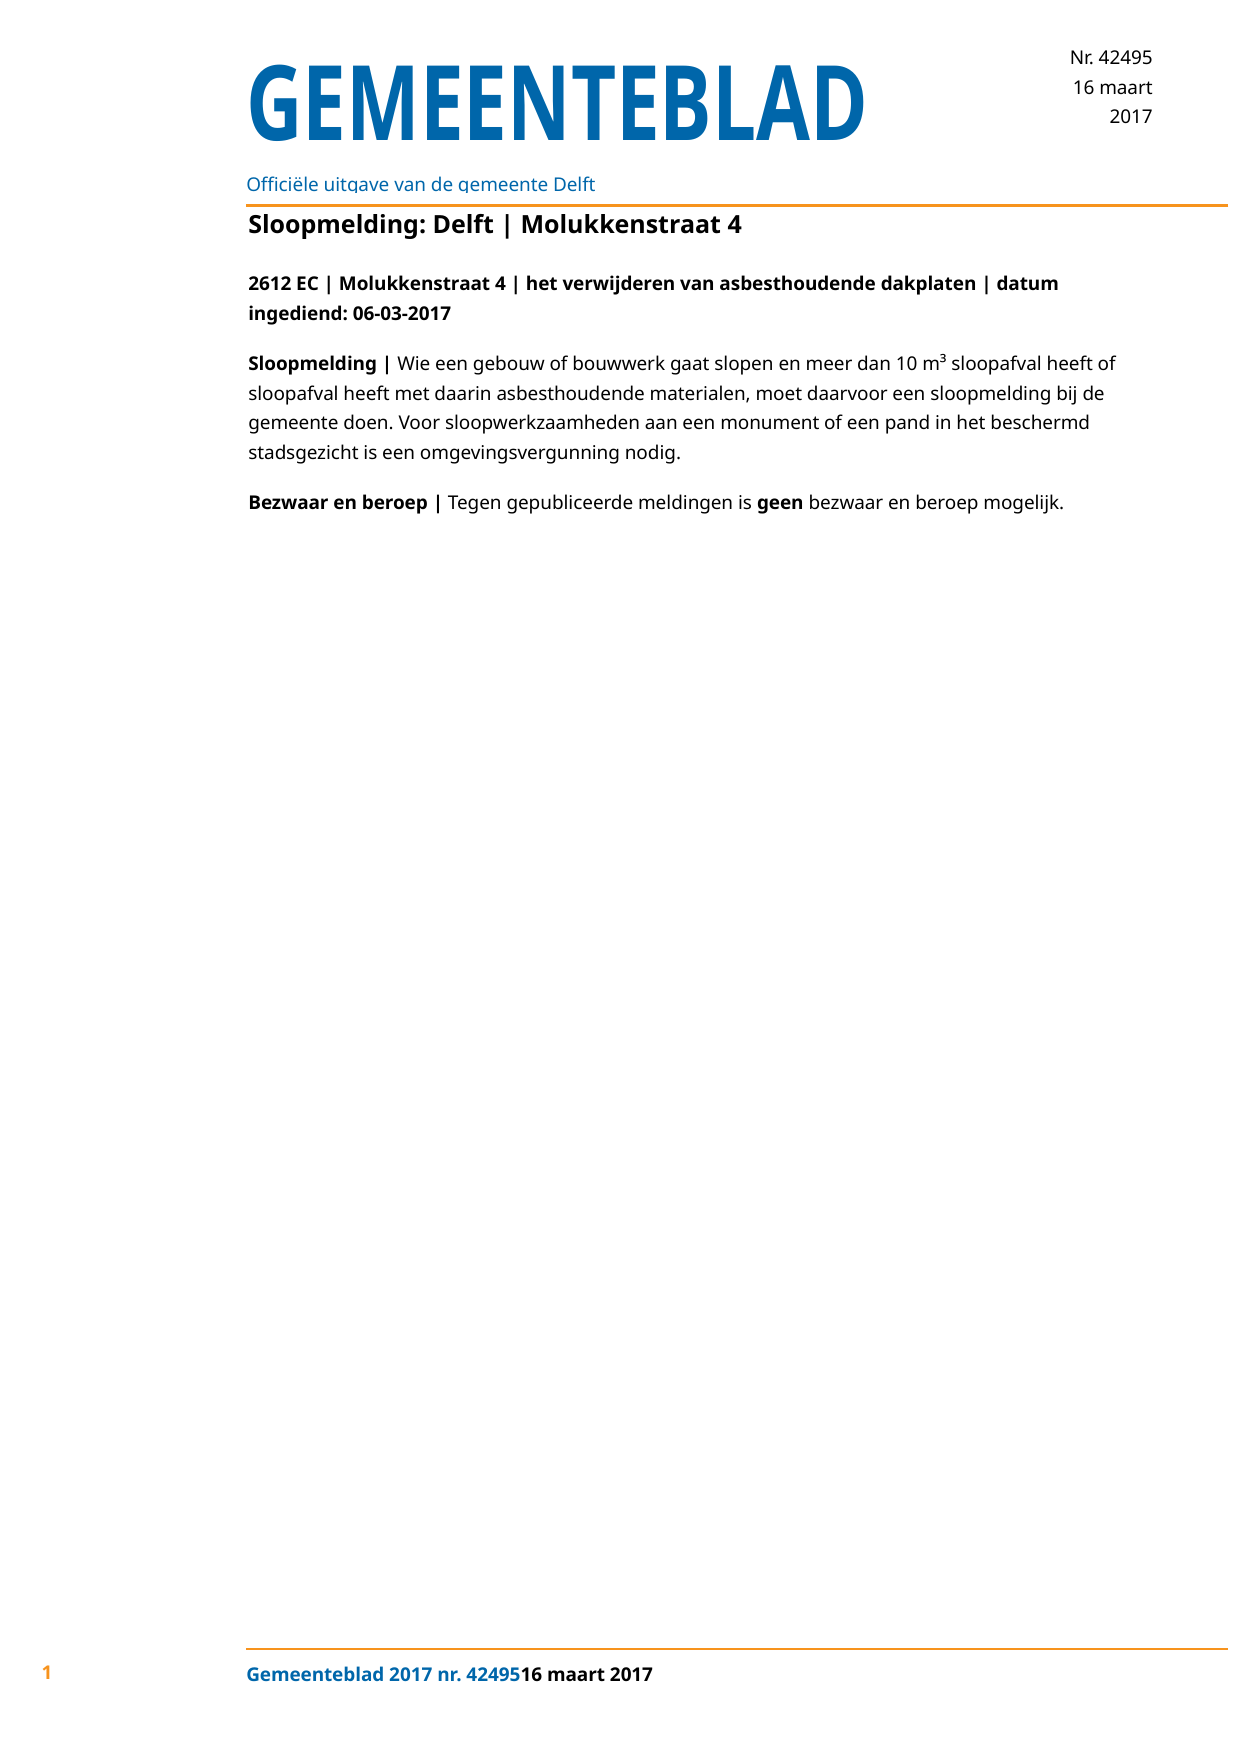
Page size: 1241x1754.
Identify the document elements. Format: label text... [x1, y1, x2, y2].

text 2612 EC | Molukkenstraat 4 | het verwijderen van asbesthoudende dakplaten | datum ingediend: 06-03-2017 [248, 270, 1152, 326]
text Sloopmelding: Delft | Molukkenstraat 4 [248, 207, 1152, 241]
text Bezwaar en beroep | Tegen gepubliceerde meldingen is geen bezwaar en beroep mogelijk. [248, 489, 1152, 515]
picture [41, 47, 231, 172]
text Sloopmelding | Wie een gebouw of bouwwerk gaat slopen en meer dan 10 m³ sloopafval heeft of sloopafval heeft met daarin asbesthoudende materialen, moet daarvoor een sloopmelding bij de gemeente doen. Voor sloopwerkzaamheden aan een monument of een pand in het beschermd stadsgezicht is een omgevingsvergunning nodig. [248, 350, 1152, 465]
